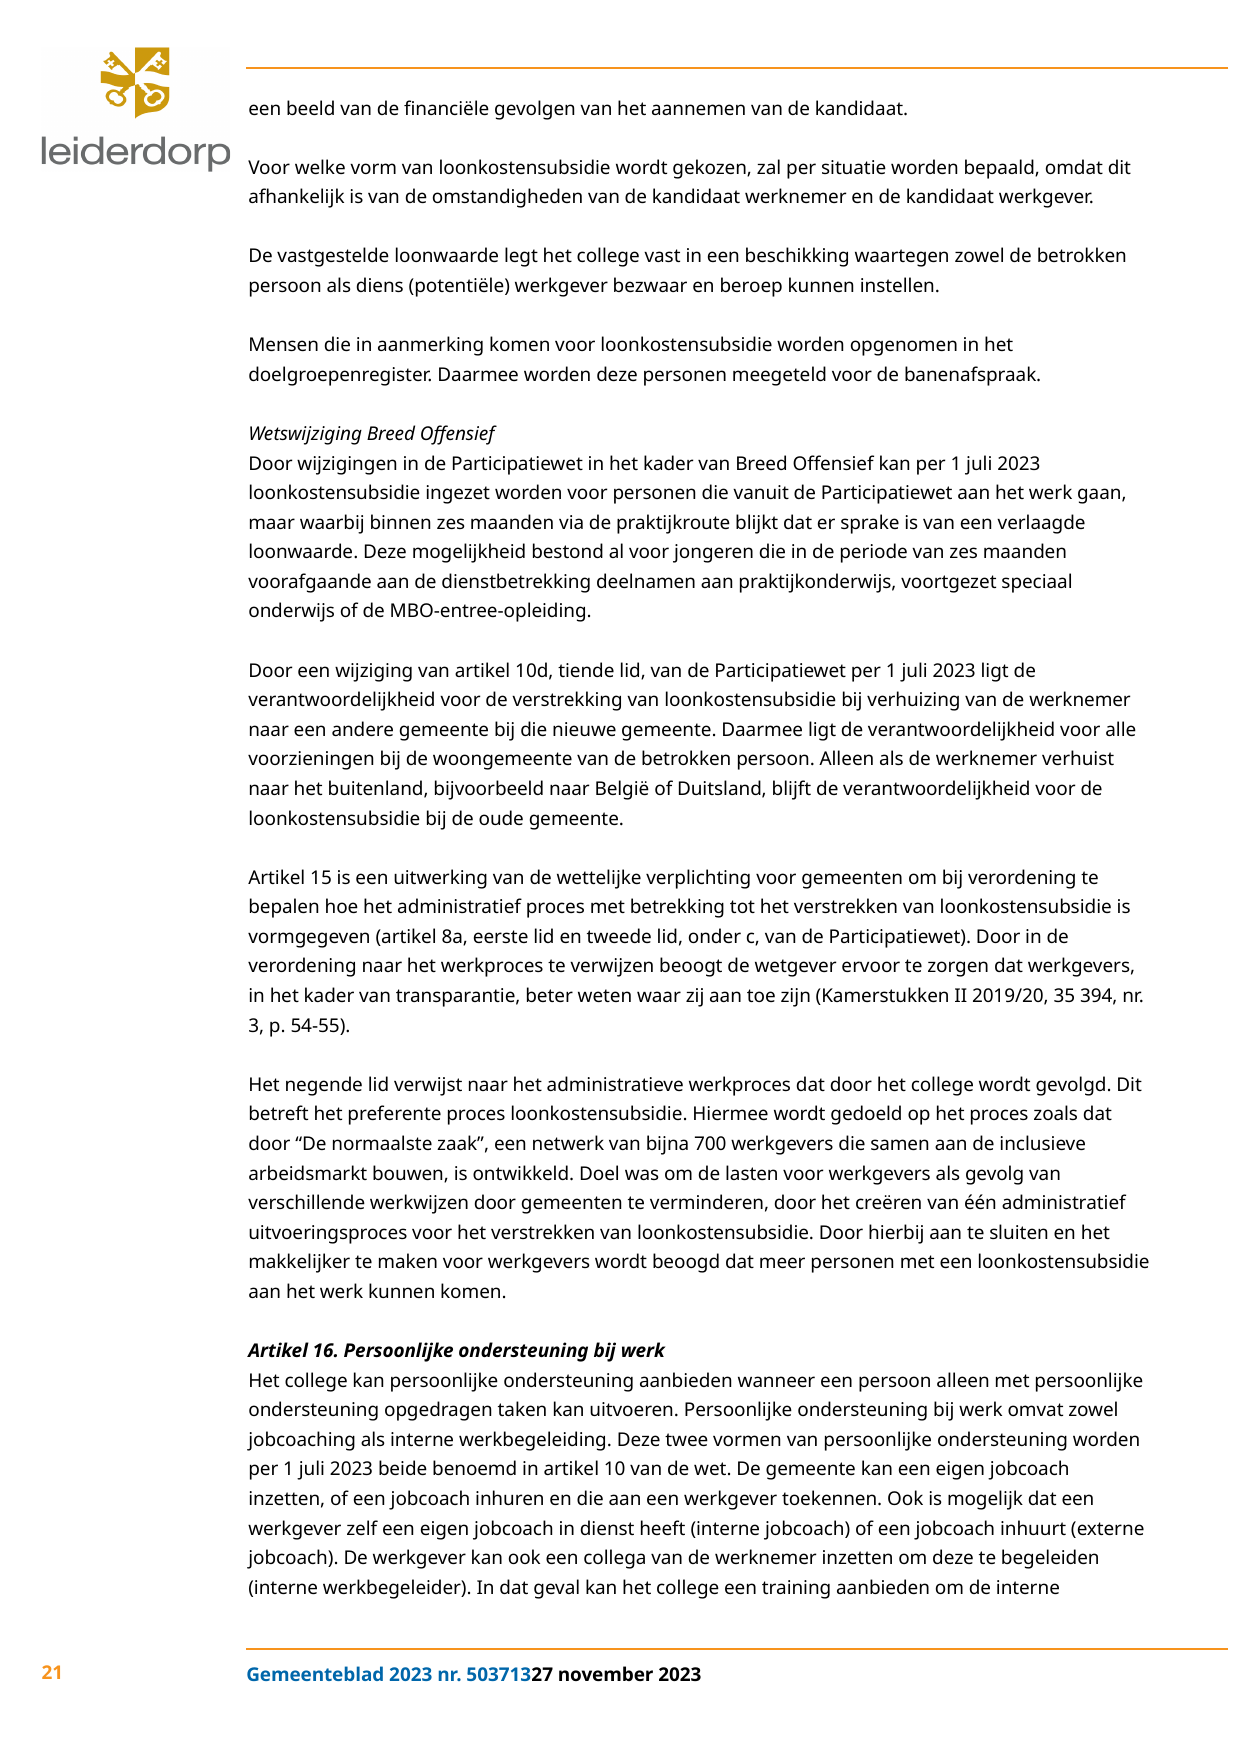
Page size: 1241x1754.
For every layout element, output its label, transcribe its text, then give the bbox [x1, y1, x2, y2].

text Voor welke vorm van loonkostensubsidie wordt gekozen, zal per situatie worden bepaald, omdat dit afhankelijk is van de omstandigheden van de kandidaat werknemer en de kandidaat werkgever. [248, 154, 1152, 209]
text Het negende lid verwijst naar het administratieve werkproces dat door het college wordt gevolgd. Dit betreft het preferente proces loonkostensubsidie. Hiermee wordt gedoeld op het proces zoals dat door “De normaalste zaak”, een netwerk van bijna 700 werkgevers die samen aan de inclusieve arbeidsmarkt bouwen, is ontwikkeld. Doel was om de lasten voor werkgevers als gevolg van verschillende werkwijzen door gemeenten te verminderen, door het creëren van één administratief uitvoeringsproces voor het verstrekken van loonkostensubsidie. Door hierbij aan te sluiten en het makkelijker te maken voor werkgevers wordt beoogd dat meer personen met een loonkostensubsidie aan het werk kunnen komen. [248, 1071, 1152, 1304]
text De vastgestelde loonwaarde legt het college vast in een beschikking waartegen zowel de betrokken persoon als diens (potentiële) werkgever bezwaar en beroep kunnen instellen. [248, 243, 1152, 298]
text Artikel 16. Persoonlijke ondersteuning bij werk [248, 1337, 1152, 1363]
text Door een wijziging van artikel 10d, tiende lid, van de Participatiewet per 1 juli 2023 ligt de verantwoordelijkheid voor de verstrekking van loonkostensubsidie bij verhuizing van de werknemer naar een andere gemeente bij die nieuwe gemeente. Daarmee ligt de verantwoordelijkheid voor alle voorzieningen bij de woongemeente van de betrokken persoon. Alleen als de werknemer verhuist naar het buitenland, bijvoorbeeld naar België of Duitsland, blijft de verantwoordelijkheid voor de loonkostensubsidie bij de oude gemeente. [248, 657, 1152, 831]
text Artikel 15 is een uitwerking van de wettelijke verplichting voor gemeenten om bij verordening te bepalen hoe het administratief proces met betrekking tot het verstrekken van loonkostensubsidie is vormgegeven (artikel 8a, eerste lid en tweede lid, onder c, van de Participatiewet). Door in de verordening naar het werkproces te verwijzen beoogt de wetgever ervoor te zorgen dat werkgevers, in het kader van transparantie, beter weten waar zij aan toe zijn (Kamerstukken II 2019/20, 35 394, nr. 3, p. 54-55). [248, 864, 1152, 1038]
text Het college kan persoonlijke ondersteuning aanbieden wanneer een persoon alleen met persoonlijke ondersteuning opgedragen taken kan uitvoeren. Persoonlijke ondersteuning bij werk omvat zowel jobcoaching als interne werkbegeleiding. Deze twee vormen van persoonlijke ondersteuning worden per 1 juli 2023 beide benoemd in artikel 10 van de wet. De gemeente kan een eigen jobcoach inzetten, of een jobcoach inhuren en die aan een werkgever toekennen. Ook is mogelijk dat een werkgever zelf een eigen jobcoach in dienst heeft (interne jobcoach) of een jobcoach inhuurt (externe jobcoach). De werkgever kan ook een collega van de werknemer inzetten om deze te begeleiden (interne werkbegeleider). In dat geval kan het college een training aanbieden om de interne [248, 1367, 1152, 1600]
picture [41, 47, 231, 172]
text Mensen die in aanmerking komen voor loonkostensubsidie worden opgenomen in het doelgroepenregister. Daarmee worden deze personen meegeteld voor de banenafspraak. [248, 331, 1152, 387]
text een beeld van de financiële gevolgen van het aannemen van de kandidaat. [248, 95, 1152, 121]
text Wetswijziging Breed Offensief [248, 420, 1152, 446]
text Door wijzigingen in de Participatiewet in het kader van Breed Offensief kan per 1 juli 2023 loonkostensubsidie ingezet worden voor personen die vanuit de Participatiewet aan het werk gaan, maar waarbij binnen zes maanden via de praktijkroute blijkt dat er sprake is van een verlaagde loonwaarde. Deze mogelijkheid bestond al voor jongeren die in de periode van zes maanden voorafgaande aan de dienstbetrekking deelnamen aan praktijkonderwijs, voortgezet speciaal onderwijs of de MBO-entree-opleiding. [248, 450, 1152, 623]
